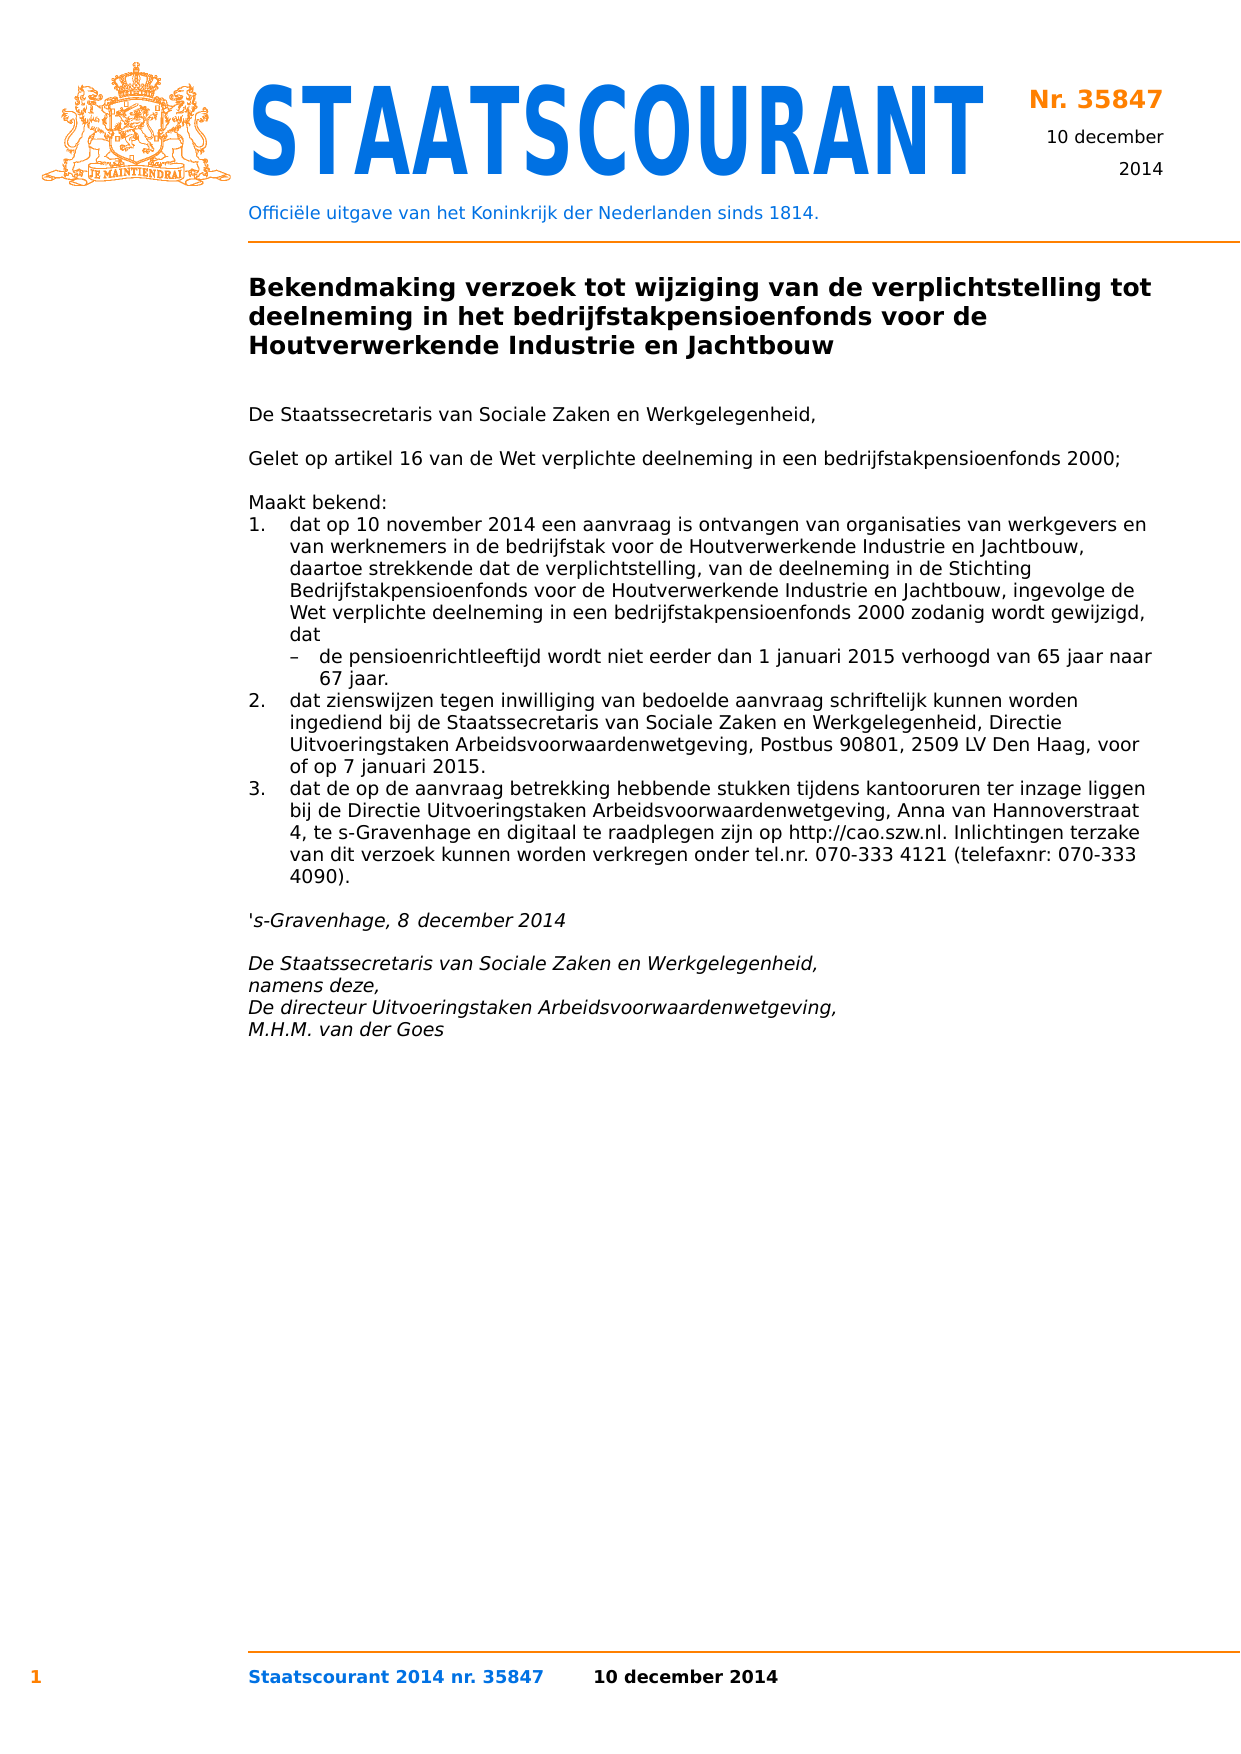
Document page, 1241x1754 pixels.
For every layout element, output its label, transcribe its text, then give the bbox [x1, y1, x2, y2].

text – de pensioenrichtleeftijd wordt niet eerder dan 1 januari 2015 verhoogd van 65 jaar naar 67 jaar. [289, 646, 1163, 690]
text De Staatssecretaris van Sociale Zaken en Werkgelegenheid, namens deze, De directeur Uitvoeringstaken Arbeidsvoorwaardenwetgeving, M.H.M. van der Goes [248, 953, 1163, 1041]
text De Staatssecretaris van Sociale Zaken en Werkgelegenheid, [248, 404, 1163, 426]
text Gelet op artikel 16 van de Wet verplichte deelneming in een bedrijfstakpensioenfonds 2000; [248, 448, 1163, 470]
text 3. dat de op de aanvraag betrekking hebbende stukken tijdens kantooruren ter inzage liggen bij de Directie Uitvoeringstaken Arbeidsvoorwaardenwetgeving, Anna van Hannoverstraat 4, te s-Gravenhage en digitaal te raadplegen zijn op http://cao.szw.nl. Inlichtingen terzake van dit verzoek kunnen worden verkregen onder tel.nr. 070-333 4121 (telefaxnr: 070-333 4090). [248, 778, 1163, 888]
subtitle Bekendmaking verzoek tot wijziging van de verplichtstelling tot deelneming in het bedrijfstakpensioenfonds voor de Houtverwerkende Industrie en Jachtbouw [248, 273, 1163, 361]
text 1. dat op 10 november 2014 een aanvraag is ontvangen van organisaties van werkgevers en van werknemers in de bedrijfstak voor de Houtverwerkende Industrie en Jachtbouw, daartoe strekkende dat de verplichtstelling, van de deelneming in de Stichting Bedrijfstakpensioenfonds voor de Houtverwerkende Industrie en Jachtbouw, ingevolge de Wet verplichte deelneming in een bedrijfstakpensioenfonds 2000 zodanig wordt gewijzigd, dat [248, 514, 1163, 646]
text 2. dat zienswijzen tegen inwilliging van bedoelde aanvraag schriftelijk kunnen worden ingediend bij de Staatssecretaris van Sociale Zaken en Werkgelegenheid, Directie Uitvoeringstaken Arbeidsvoorwaardenwetgeving, Postbus 90801, 2509 LV Den Haag, voor of op 7 januari 2015. [248, 690, 1163, 778]
text Maakt bekend: [248, 492, 1163, 514]
table_header STAATSCOURANT [248, 62, 998, 203]
text 's-Gravenhage, 8 december 2014 [248, 909, 1163, 931]
table_header Nr. 35847 [998, 62, 1240, 121]
table_cell 2014 [998, 153, 1240, 203]
table_header [25, 62, 248, 241]
picture [41, 62, 231, 186]
table_cell 10 december [998, 121, 1240, 153]
table_cell Officiële uitgave van het Koninkrijk der Nederlanden sinds 1814. [248, 203, 1240, 241]
